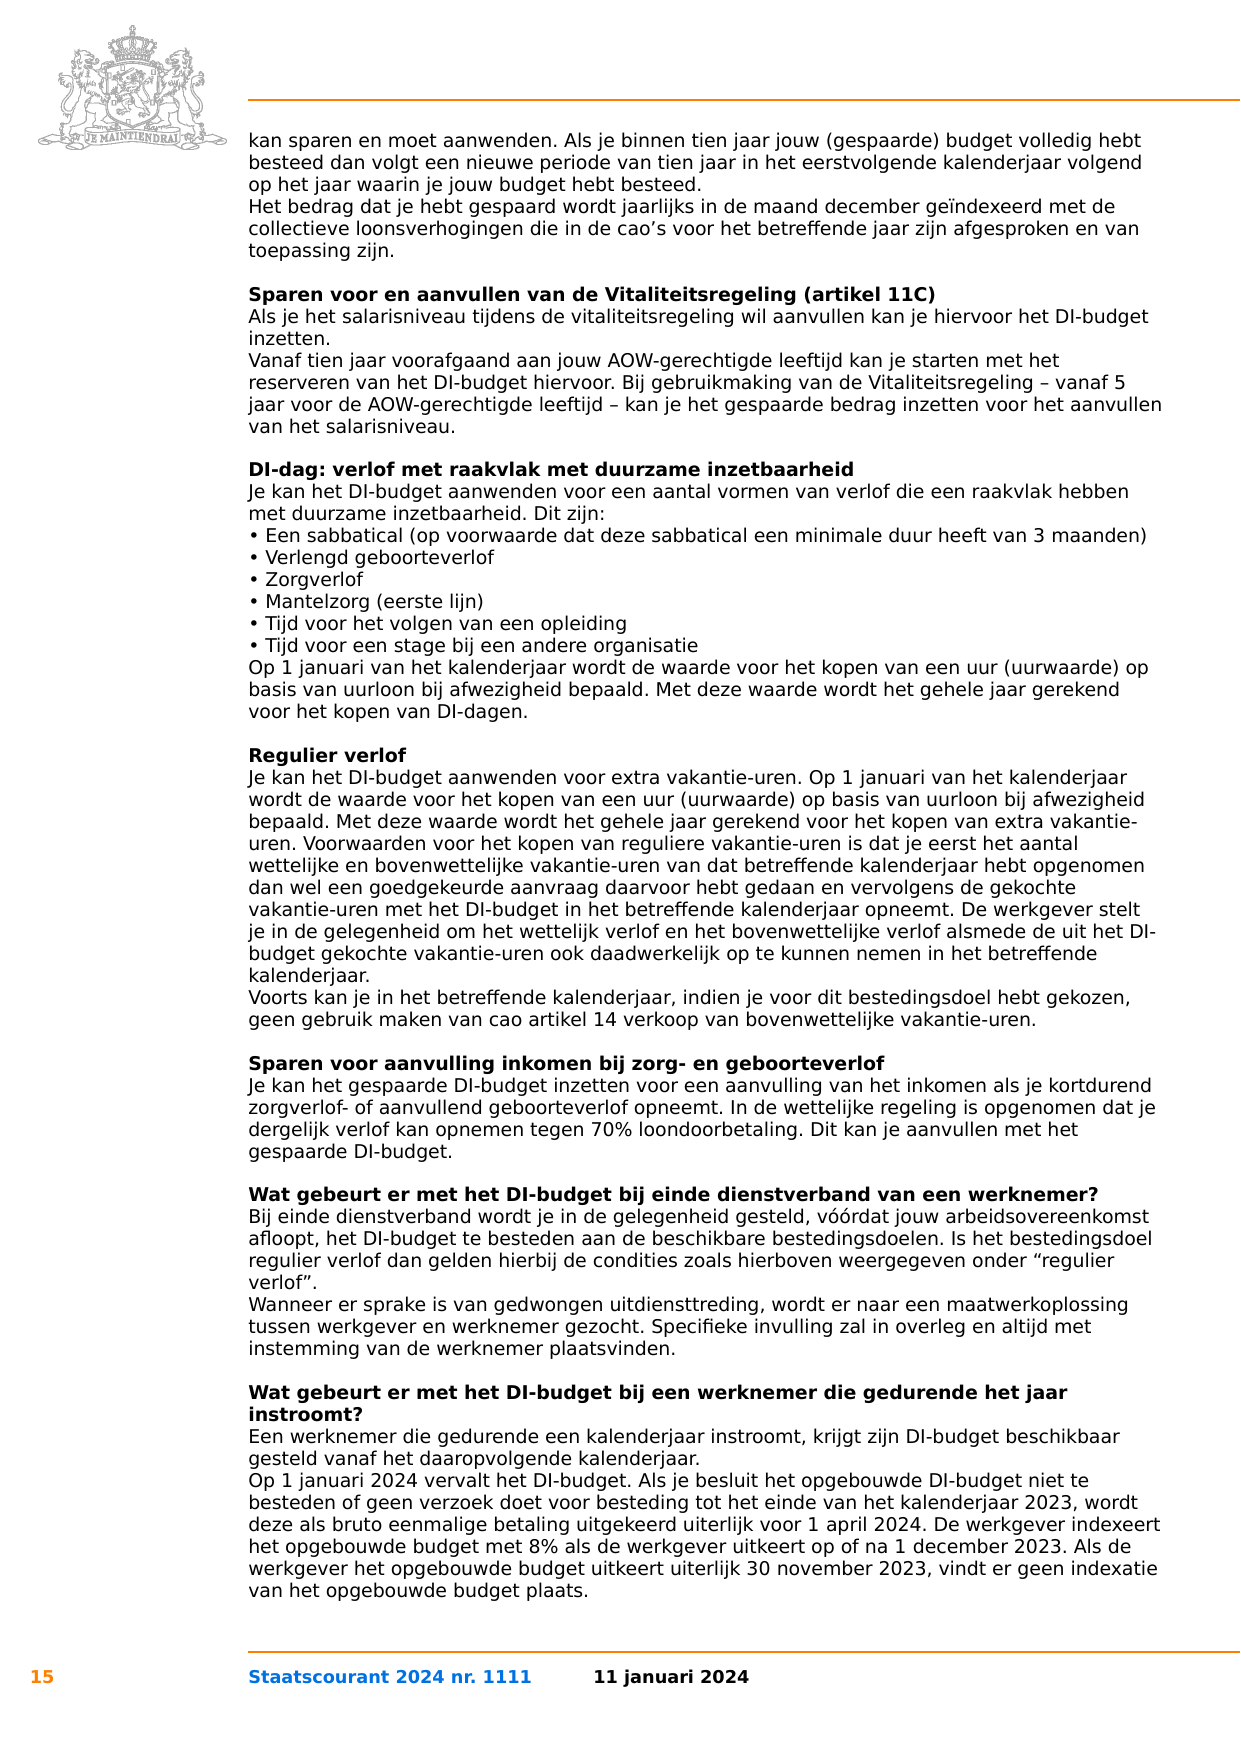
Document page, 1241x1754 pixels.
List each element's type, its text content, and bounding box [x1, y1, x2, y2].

text Wanneer er sprake is van gedwongen uitdiensttreding, wordt er naar een maatwerkoplossing tussen werkgever en werknemer gezocht. Specifieke invulling zal in overleg en altijd met instemming van de werknemer plaatsvinden. [248, 1294, 1163, 1360]
text • Tijd voor het volgen van een opleiding [248, 613, 1163, 635]
text Je kan het DI-budget aanwenden voor een aantal vormen van verlof die een raakvlak hebben met duurzame inzetbaarheid. Dit zijn: [248, 481, 1163, 525]
text • Zorgverlof [248, 569, 1163, 591]
text Op 1 januari 2024 vervalt het DI-budget. Als je besluit het opgebouwde DI-budget niet te besteden of geen verzoek doet voor besteding tot het einde van het kalenderjaar 2023, wordt deze als bruto eenmalige betaling uitgekeerd uiterlijk voor 1 april 2024. De werkgever indexeert het opgebouwde budget met 8% als de werkgever uitkeert op of na 1 december 2023. Als de werkgever het opgebouwde budget uitkeert uiterlijk 30 november 2023, vindt er geen indexatie van het opgebouwde budget plaats. [248, 1470, 1163, 1602]
text • Mantelzorg (eerste lijn) [248, 591, 1163, 613]
subtitle Sparen voor aanvulling inkomen bij zorg- en geboorteverlof [248, 1053, 1163, 1074]
text Voorts kan je in het betreffende kalenderjaar, indien je voor dit bestedingsdoel hebt gekozen, geen gebruik maken van cao artikel 14 verkoop van bovenwettelijke vakantie-uren. [248, 987, 1163, 1031]
subtitle DI-dag: verlof met raakvlak met duurzame inzetbaarheid [248, 459, 1163, 481]
text Bij einde dienstverband wordt je in de gelegenheid gesteld, vóórdat jouw arbeidsovereenkomst afloopt, het DI-budget te besteden aan de beschikbare bestedingsdoelen. Is het bestedingsdoel regulier verlof dan gelden hierbij de condities zoals hierboven weergegeven onder “regulier verlof”. [248, 1206, 1163, 1294]
text Als je het salarisniveau tijdens de vitaliteitsregeling wil aanvullen kan je hiervoor het DI-budget inzetten. [248, 306, 1163, 349]
subtitle Wat gebeurt er met het DI-budget bij einde dienstverband van een werknemer? [248, 1184, 1163, 1206]
subtitle Regulier verlof [248, 745, 1163, 767]
subtitle Sparen voor en aanvullen van de Vitaliteitsregeling (artikel 11C) [248, 284, 1163, 306]
text Op 1 januari van het kalenderjaar wordt de waarde voor het kopen van een uur (uurwaarde) op basis van uurloon bij afwezigheid bepaald. Met deze waarde wordt het gehele jaar gerekend voor het kopen van DI-dagen. [248, 657, 1163, 723]
text • Tijd voor een stage bij een andere organisatie [248, 635, 1163, 657]
text Een werknemer die gedurende een kalenderjaar instroomt, krijgt zijn DI-budget beschikbaar gesteld vanaf het daaropvolgende kalenderjaar. [248, 1426, 1163, 1470]
text • Een sabbatical (op voorwaarde dat deze sabbatical een minimale duur heeft van 3 maanden) [248, 525, 1163, 547]
text Je kan het DI-budget aanwenden voor extra vakantie-uren. Op 1 januari van het kalenderjaar wordt de waarde voor het kopen van een uur (uurwaarde) op basis van uurloon bij afwezigheid bepaald. Met deze waarde wordt het gehele jaar gerekend voor het kopen van extra vakantie-uren. Voorwaarden voor het kopen van reguliere vakantie-uren is dat je eerst het aantal wettelijke en bovenwettelijke vakantie-uren van dat betreffende kalenderjaar hebt opgenomen dan wel een goedgekeurde aanvraag daarvoor hebt gedaan en vervolgens de gekochte vakantie-uren met het DI-budget in het betreffende kalenderjaar opneemt. De werkgever stelt je in de gelegenheid om het wettelijk verlof en het bovenwettelijke verlof alsmede de uit het DI-budget gekochte vakantie-uren ook daadwerkelijk op te kunnen nemen in het betreffende kalenderjaar. [248, 767, 1163, 987]
text Vanaf tien jaar voorafgaand aan jouw AOW-gerechtigde leeftijd kan je starten met het reserveren van het DI-budget hiervoor. Bij gebruikmaking van de Vitaliteitsregeling – vanaf 5 jaar voor de AOW-gerechtigde leeftijd – kan je het gespaarde bedrag inzetten voor het aanvullen van het salarisniveau. [248, 349, 1163, 437]
text Het bedrag dat je hebt gespaard wordt jaarlijks in de maand december geïndexeerd met de collectieve loonsverhogingen die in de cao’s voor het betreffende jaar zijn afgesproken en van toepassing zijn. [248, 196, 1163, 262]
subtitle Wat gebeurt er met het DI-budget bij een werknemer die gedurende het jaar instroomt? [248, 1382, 1163, 1426]
text kan sparen en moet aanwenden. Als je binnen tien jaar jouw (gespaarde) budget volledig hebt besteed dan volgt een nieuwe periode van tien jaar in het eerstvolgende kalenderjaar volgend op het jaar waarin je jouw budget hebt besteed. [248, 130, 1163, 196]
picture [38, 25, 227, 150]
text • Verlengd geboorteverlof [248, 547, 1163, 569]
text Je kan het gespaarde DI-budget inzetten voor een aanvulling van het inkomen als je kortdurend zorgverlof- of aanvullend geboorteverlof opneemt. In de wettelijke regeling is opgenomen dat je dergelijk verlof kan opnemen tegen 70% loondoorbetaling. Dit kan je aanvullen met het gespaarde DI-budget. [248, 1074, 1163, 1162]
